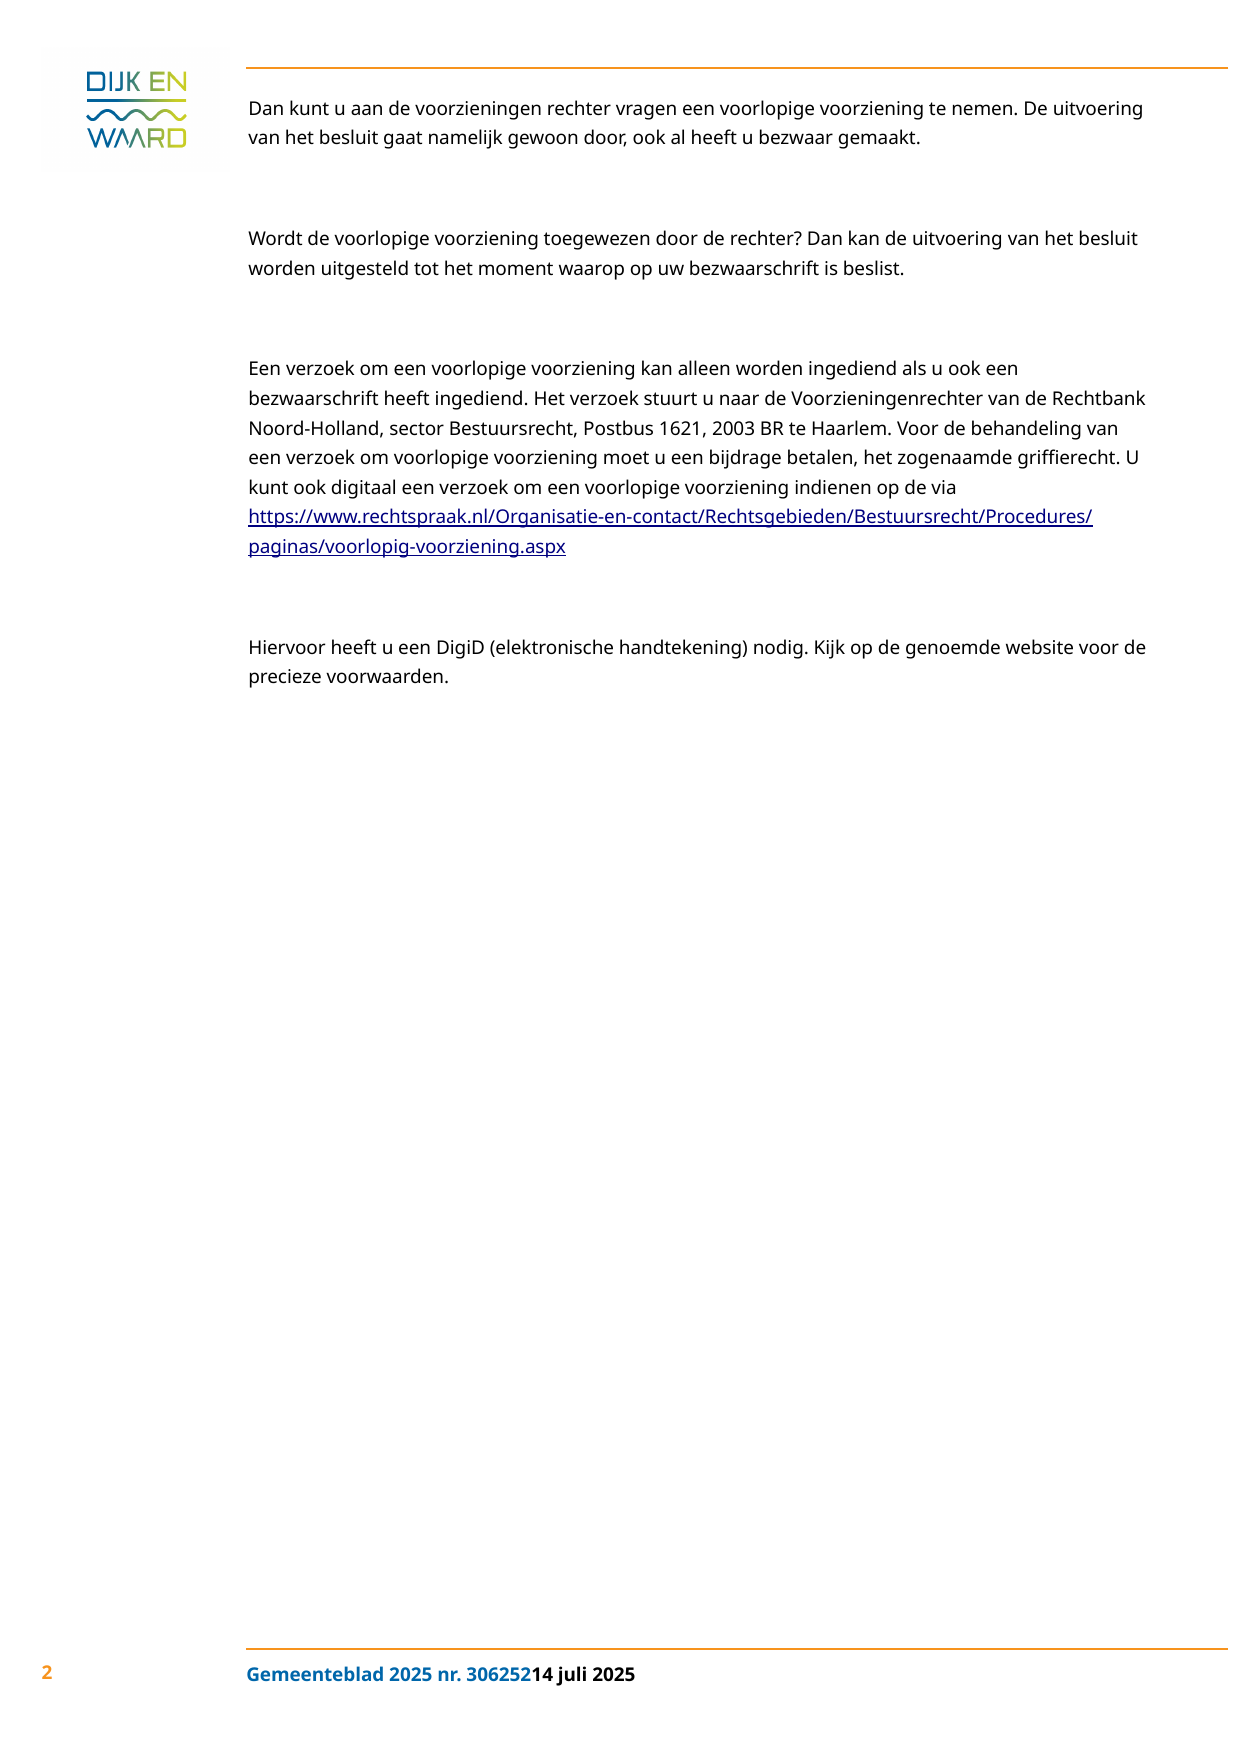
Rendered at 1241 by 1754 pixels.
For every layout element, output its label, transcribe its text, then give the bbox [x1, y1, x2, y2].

picture [41, 47, 231, 172]
text Hiervoor heeft u een DigiD (elektronische handtekening) nodig. Kijk op de genoemde website voor de precieze voorwaarden. [248, 634, 1152, 689]
text Wordt de voorlopige voorziening toegewezen door de rechter? Dan kan de uitvoering van het besluit worden uitgesteld tot het moment waarop op uw bezwaarschrift is beslist. [248, 225, 1152, 281]
text Een verzoek om een voorlopige voorziening kan alleen worden ingediend als u ook een bezwaarschrift heeft ingediend. Het verzoek stuurt u naar de Voorzieningenrechter van de Rechtbank Noord-Holland, sector Bestuursrecht, Postbus 1621, 2003 BR te Haarlem. Voor de behandeling van een verzoek om voorlopige voorziening moet u een bijdrage betalen, het zogenaamde griffierecht. U kunt ook digitaal een verzoek om een voorlopige voorziening indienen op de via https://www.rechtspraak.nl/Organisatie-en-contact/Rechtsgebieden/Bestuursrecht/Procedures/paginas/voorlopig-voorziening.aspx [248, 356, 1152, 559]
text Dan kunt u aan de voorzieningen rechter vragen een voorlopige voorziening te nemen. De uitvoering van het besluit gaat namelijk gewoon door, ook al heeft u bezwaar gemaakt. [248, 95, 1152, 150]
